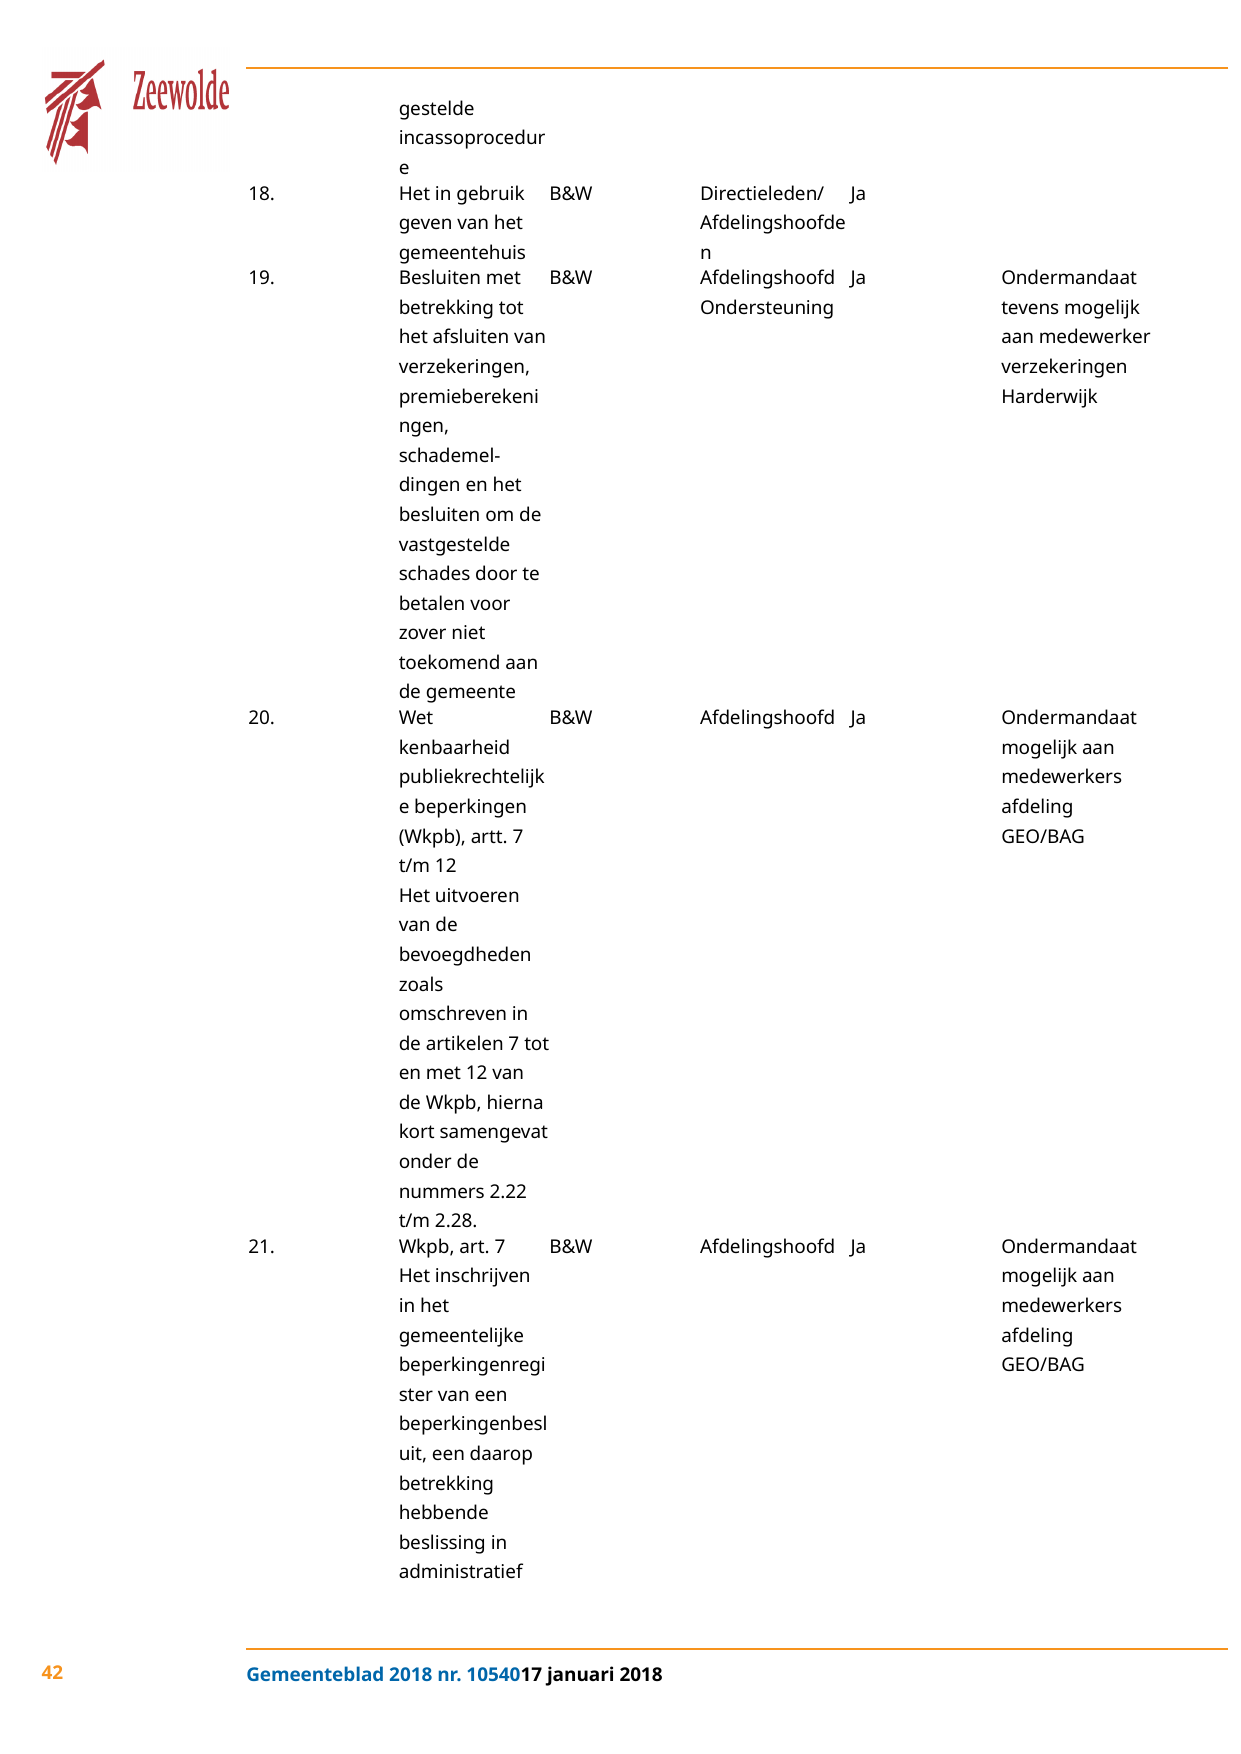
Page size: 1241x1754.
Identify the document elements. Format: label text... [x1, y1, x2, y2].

table_cell Ja [850, 180, 1001, 264]
table_cell [248, 95, 398, 180]
table_cell [248, 705, 398, 1233]
picture [41, 47, 231, 172]
table_cell [248, 180, 398, 264]
table_cell Wkpb, art. 7 Het inschrijven in het gemeentelijke beperkingenregister van een beperkingenbesluit, een daarop betrekking hebbende beslissing in administratief [399, 1233, 549, 1584]
table_cell [549, 95, 700, 180]
table_cell Wet kenbaarheid publiekrechtelijke beperkingen (Wkpb), artt. 7 t/m 12 Het uitvoeren van de bevoegdheden zoals omschreven in de artikelen 7 tot en met 12 van de Wkpb, hierna kort samengevat onder de nummers 2.22 t/m 2.28. [399, 705, 549, 1233]
table_cell Ja [850, 705, 1001, 1233]
table_cell [850, 95, 1001, 180]
table_cell Ja [850, 265, 1001, 704]
table_cell Het in gebruik geven van het gemeentehuis [399, 180, 549, 264]
table_cell Afdelingshoofd Ondersteuning [700, 265, 850, 704]
table_cell Ondermandaat mogelijk aan medewerkers afdeling GEO/BAG [1001, 705, 1152, 1233]
table_cell [1001, 95, 1152, 180]
table_cell B&W [549, 1233, 700, 1584]
table_cell gestelde incassoprocedure [399, 95, 549, 180]
table_cell B&W [549, 705, 700, 1233]
table_cell [248, 1233, 398, 1584]
table_cell [248, 265, 398, 704]
table_cell Ja [850, 1233, 1001, 1584]
table_cell [700, 95, 850, 180]
table_cell Besluiten met betrekking tot het afsluiten van verzekeringen, premieberekeningen, schademel­dingen en het besluiten om de vastgestelde scha­des door te betalen voor zover niet toekomend aan de gemeente [399, 265, 549, 704]
table_cell B&W [549, 265, 700, 704]
table_cell [1001, 180, 1152, 264]
table_cell Directieleden/ Afdelingshoofden [700, 180, 850, 264]
table_cell Ondermandaat tevens mogelijk aan medewerker verzekeringen Harderwijk [1001, 265, 1152, 704]
table_cell Ondermandaat mogelijk aan medewerkers afdeling GEO/BAG [1001, 1233, 1152, 1584]
table_cell Afdelingshoofd [700, 705, 850, 1233]
table_cell B&W [549, 180, 700, 264]
table_cell Afdelingshoofd [700, 1233, 850, 1584]
